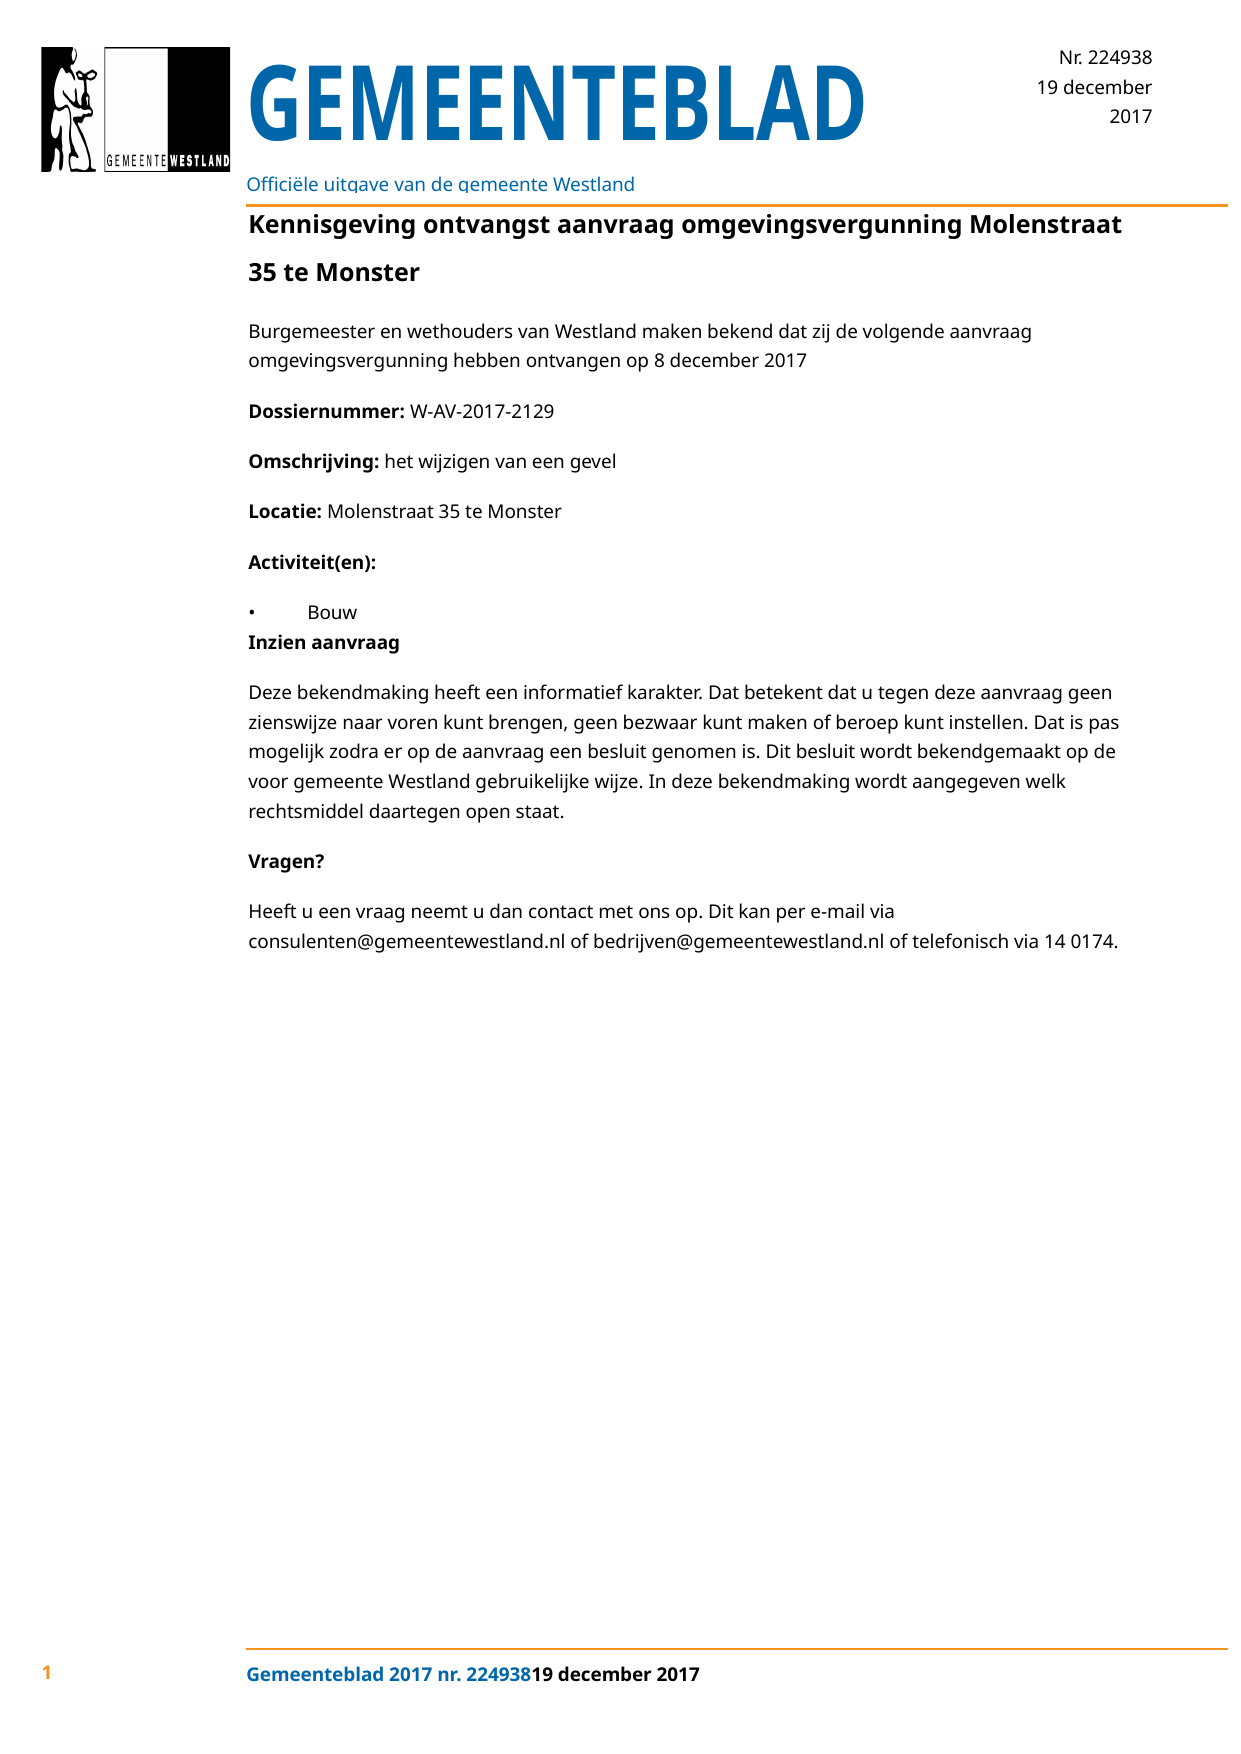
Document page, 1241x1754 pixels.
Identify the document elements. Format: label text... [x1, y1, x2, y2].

text Dossiernummer: W-AV-2017-2129 [248, 398, 1152, 424]
text Burgemeester en wethouders van Westland maken bekend dat zij de volgende aanvraag omgevingsvergunning hebben ontvangen op 8 december 2017 [248, 318, 1152, 373]
text Heeft u een vraag neemt u dan contact met ons op. Dit kan per e-mail via consulenten@gemeentewestland.nl of bedrijven@gemeentewestland.nl of telefonisch via 14 0174. [248, 899, 1152, 954]
text Inzien aanvraag [248, 629, 1152, 655]
text Activiteit(en): [248, 549, 1152, 575]
text Kennisgeving ontvangst aanvraag omgevingsvergunning Molenstraat 35 te Monster [248, 207, 1152, 288]
text Locatie: Molenstraat 35 te Monster [248, 499, 1152, 524]
text Deze bekendmaking heeft een informatief karakter. Dat betekent dat u tegen deze aanvraag geen zienswijze naar voren kunt brengen, geen bezwaar kunt maken of beroep kunt instellen. Dat is pas mogelijk zodra er op de aanvraag een besluit genomen is. Dit besluit wordt bekendgemaakt op de voor gemeente Westland gebruikelijke wijze. In deze bekendmaking wordt aangegeven welk rechtsmiddel daartegen open staat. [248, 679, 1152, 824]
list Bouw [248, 599, 1152, 625]
text Vragen? [248, 848, 1152, 874]
text Omschrijving: het wijzigen van een gevel [248, 448, 1152, 474]
picture [41, 47, 231, 172]
